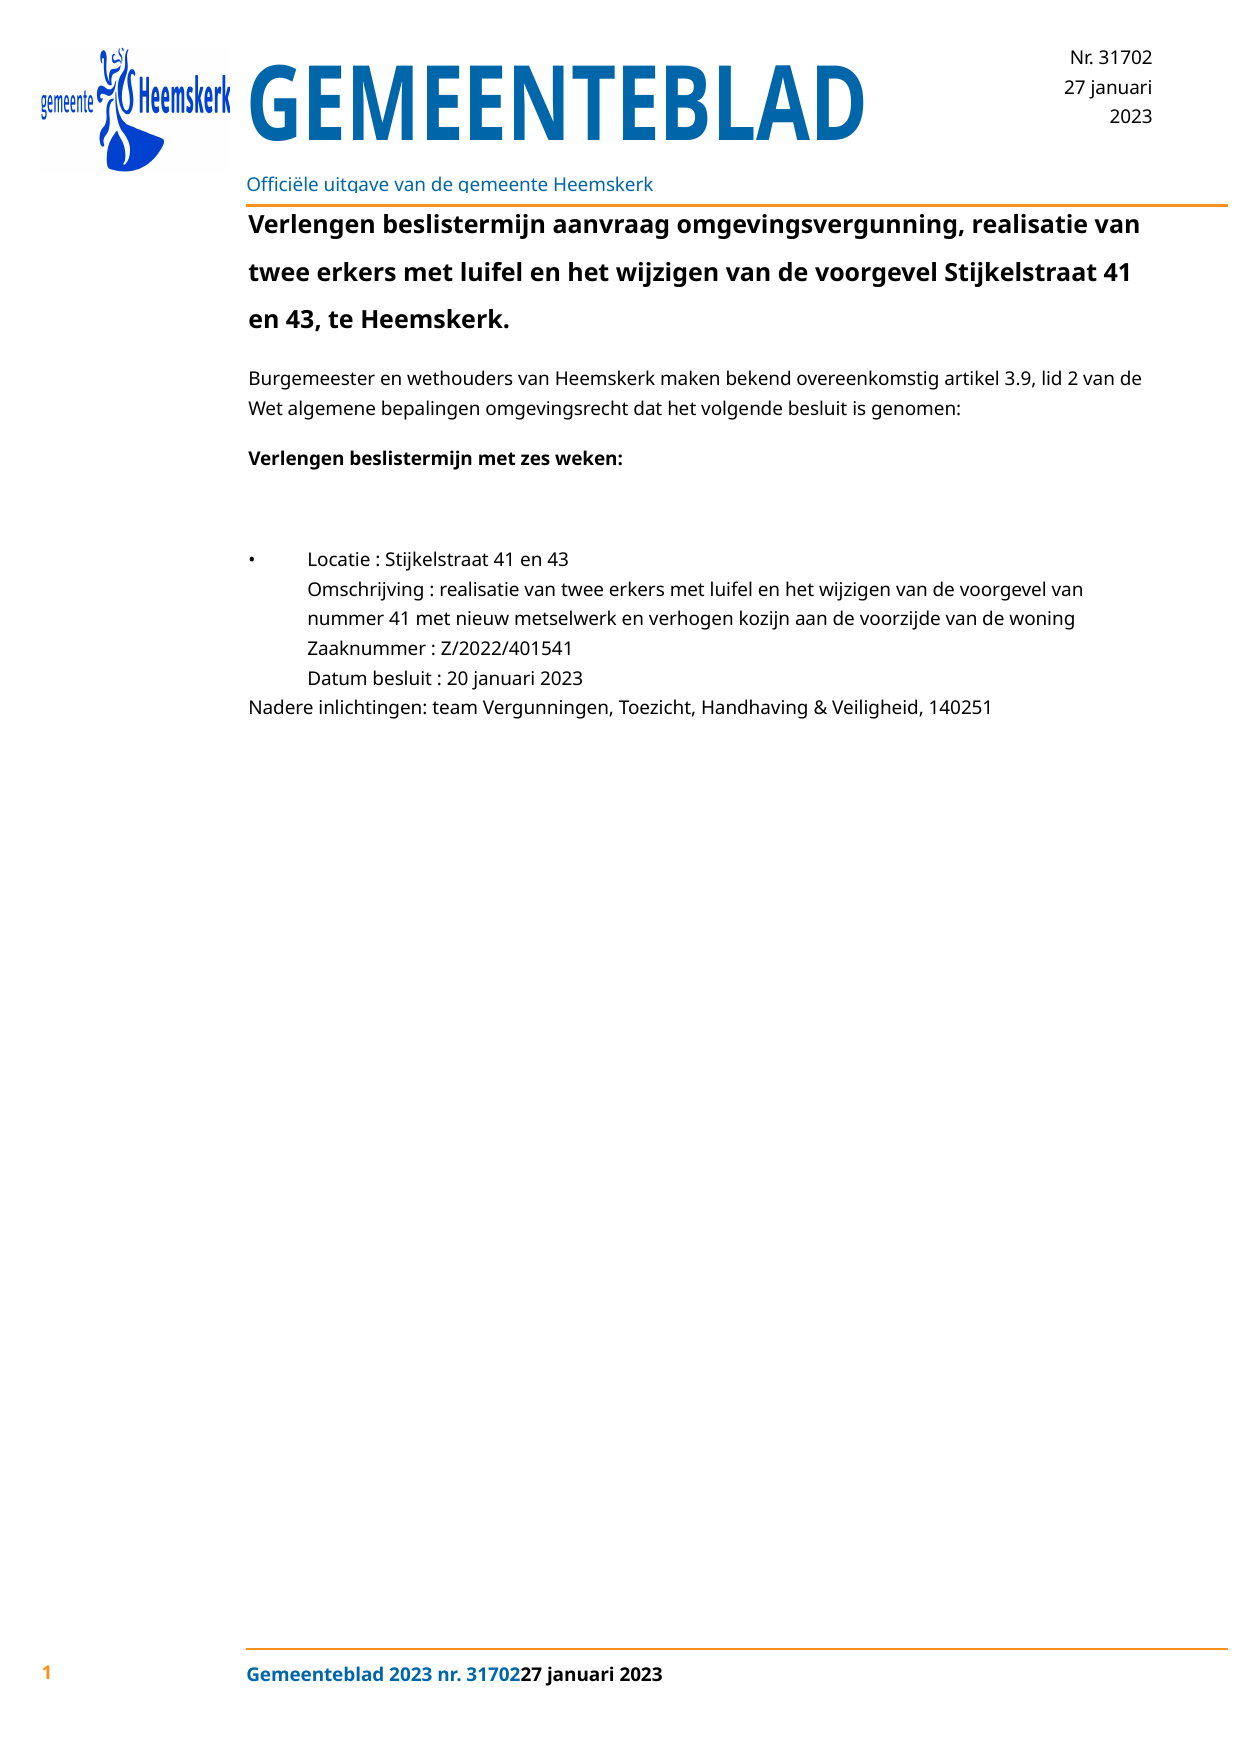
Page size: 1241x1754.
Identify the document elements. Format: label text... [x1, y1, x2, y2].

text Verlengen beslistermijn aanvraag omgevingsvergunning, realisatie van twee erkers met luifel en het wijzigen van de voorgevel Stijkelstraat 41 en 43, te Heemskerk. [248, 207, 1152, 336]
list Datum besluit : 20 januari 2023 [248, 665, 1152, 690]
text Nadere inlichtingen: team Vergunningen, Toezicht, Handhaving & Veiligheid, 140251 [248, 694, 1152, 720]
list Locatie : Stijkelstraat 41 en 43 [248, 546, 1152, 572]
text Verlengen beslistermijn met zes weken: [248, 446, 1152, 471]
picture [41, 47, 231, 172]
text Burgemeester en wethouders van Heemskerk maken bekend overeenkomstig artikel 3.9, lid 2 van de Wet algemene bepalingen omgevingsrecht dat het volgende besluit is genomen: [248, 366, 1152, 421]
list Omschrijving : realisatie van twee erkers met luifel en het wijzigen van de voorgevel van nummer 41 met nieuw metselwerk en verhogen kozijn aan de voorzijde van de woning [248, 576, 1152, 631]
list Zaaknummer : Z/2022/401541 [248, 635, 1152, 661]
